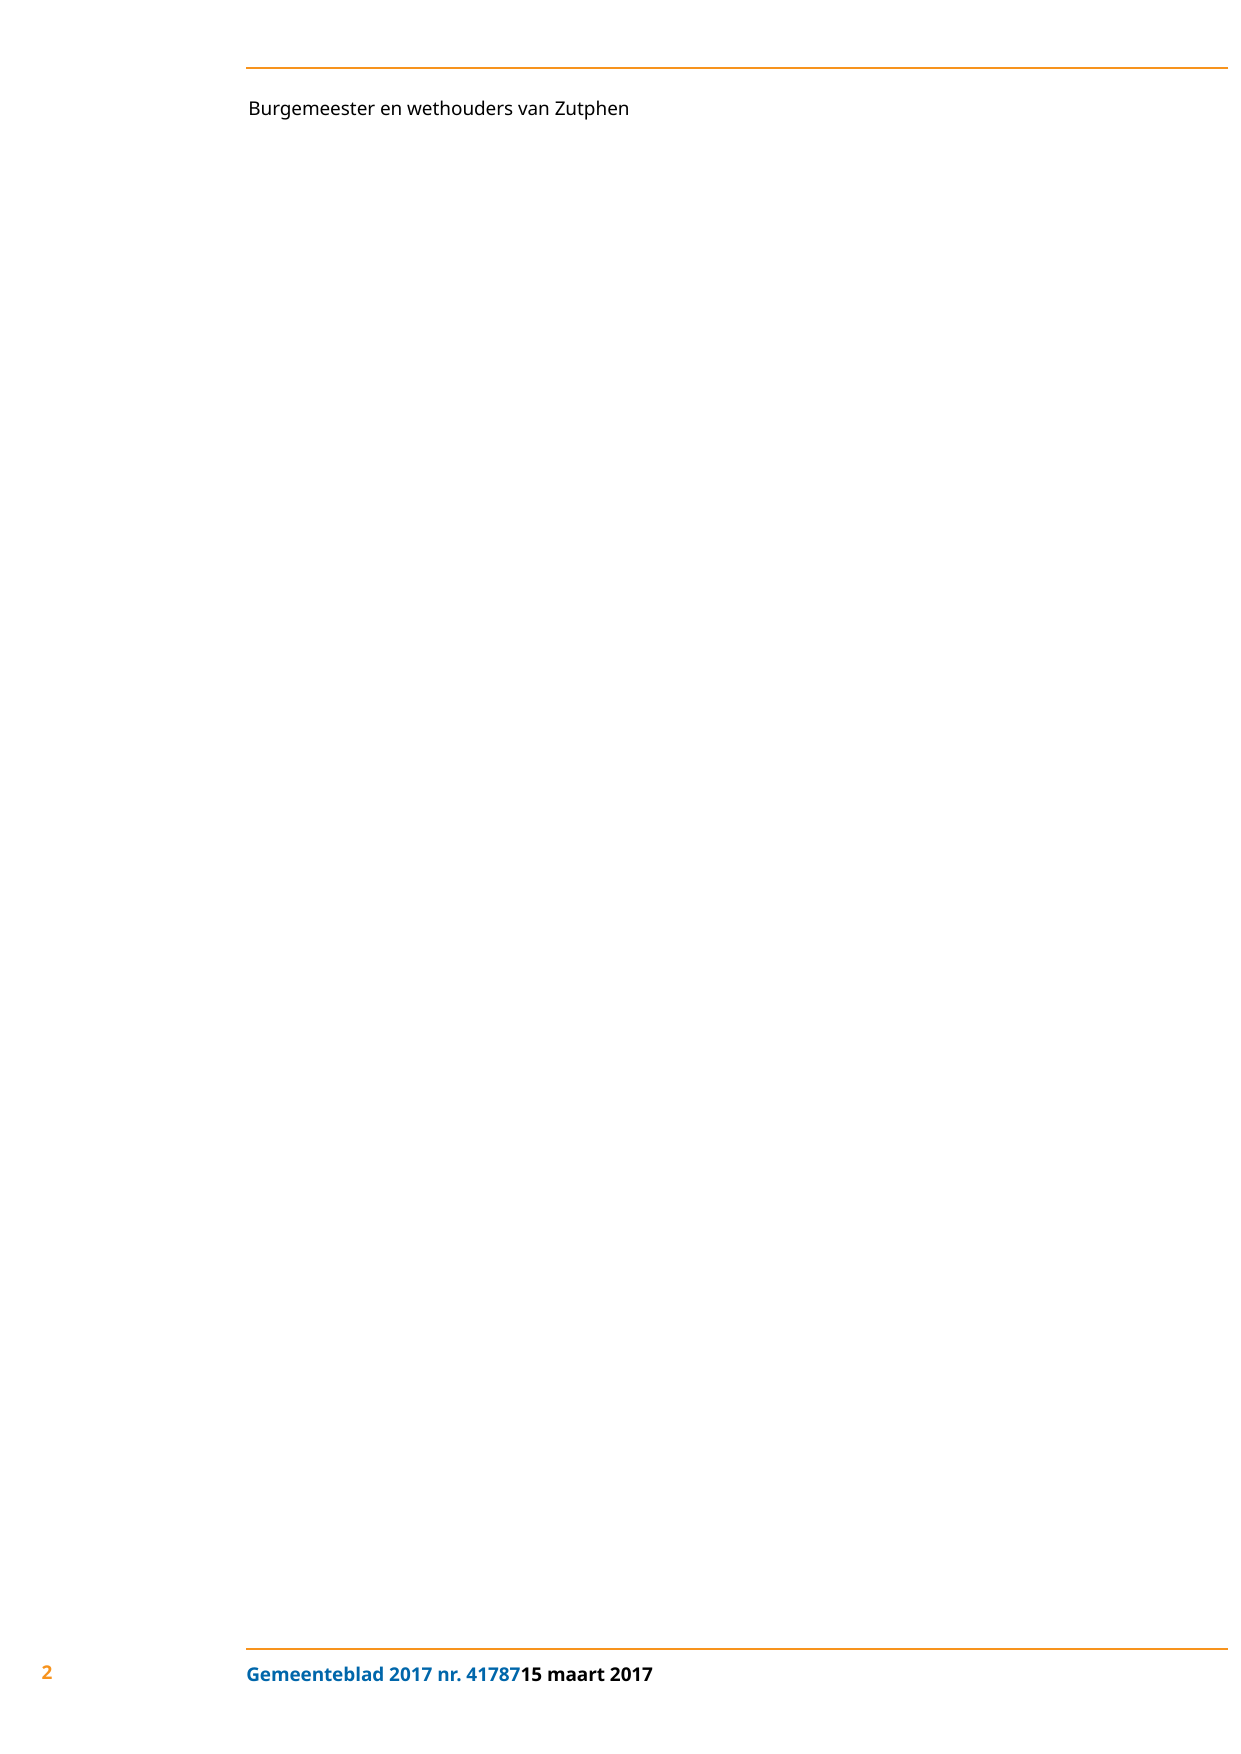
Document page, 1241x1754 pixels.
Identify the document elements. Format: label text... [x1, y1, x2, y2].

text Burgemeester en wethouders van Zutphen [248, 95, 1152, 121]
picture [41, 47, 231, 172]
